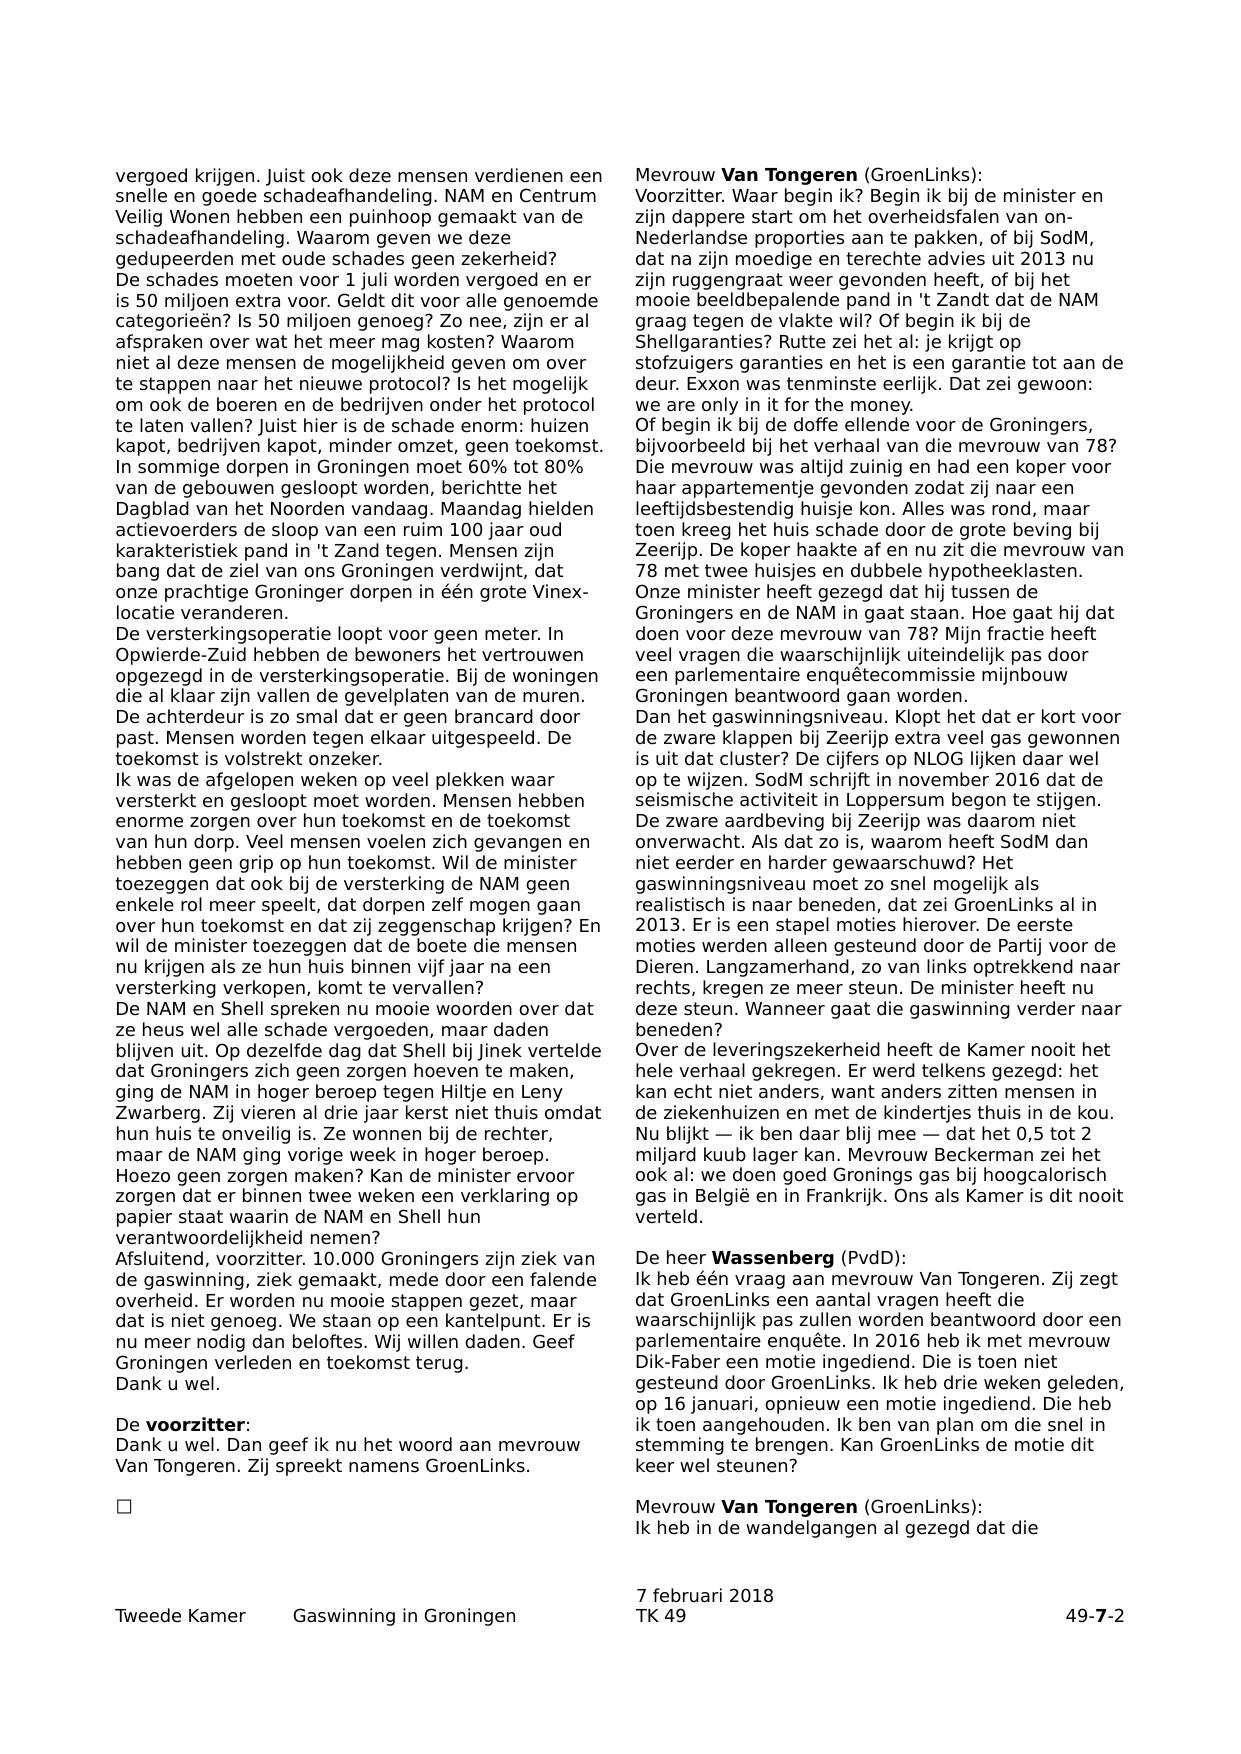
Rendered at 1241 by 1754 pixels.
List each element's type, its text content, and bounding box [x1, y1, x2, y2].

text ⬜ [115, 1497, 605, 1518]
text Over de leveringszekerheid heeft de Kamer nooit het hele verhaal gekregen. Er werd telkens gezegd: het kan echt niet anders, want anders zitten mensen in de ziekenhuizen en met de kindertjes thuis in de kou. Nu blijkt — ik ben daar blij mee — dat het 0,5 tot 2 miljard kuub lager kan. Mevrouw Beckerman zei het ook al: we doen goed Gronings gas bij hoogcalorisch gas in België en in Frankrijk. Ons als Kamer is dit nooit verteld. [635, 1040, 1125, 1228]
text Mevrouw Van Tongeren (GroenLinks): [635, 1497, 1125, 1517]
text De NAM en Shell spreken nu mooie woorden over dat ze heus wel alle schade vergoeden, maar daden blijven uit. Op dezelfde dag dat Shell bij Jinek vertelde dat Groningers zich geen zorgen hoeven te maken, ging de NAM in hoger beroep tegen Hiltje en Leny Zwarberg. Zij vieren al drie jaar kerst niet thuis omdat hun huis te onveilig is. Ze wonnen bij de rechter, maar de NAM ging vorige week in hoger beroep. Hoezo geen zorgen maken? Kan de minister ervoor zorgen dat er binnen twee weken een verklaring op papier staat waarin de NAM en Shell hun verantwoordelijkheid nemen? [115, 999, 605, 1249]
text Ik heb in de wandelgangen al gezegd dat die [635, 1517, 1125, 1538]
text Of begin ik bij de doffe ellende voor de Groningers, bijvoorbeeld bij het verhaal van die mevrouw van 78? Die mevrouw was altijd zuinig en had een koper voor haar appartementje gevonden zodat zij naar een leeftijdsbestendig huisje kon. Alles was rond, maar toen kreeg het huis schade door de grote beving bij Zeerijp. De koper haakte af en nu zit die mevrouw van 78 met twee huisjes en dubbele hypotheeklasten. Onze minister heeft gezegd dat hij tussen de Groningers en de NAM in gaat staan. Hoe gaat hij dat doen voor deze mevrouw van 78? Mijn fractie heeft veel vragen die waarschijnlijk uiteindelijk pas door een parlementaire enquêtecommissie mijnbouw Groningen beantwoord gaan worden. [635, 415, 1125, 707]
text Mevrouw Van Tongeren (GroenLinks): [635, 165, 1125, 186]
text In sommige dorpen in Groningen moet 60% tot 80% van de gebouwen gesloopt worden, berichtte het Dagblad van het Noorden vandaag. Maandag hielden actievoerders de sloop van een ruim 100 jaar oud karakteristiek pand in 't Zand tegen. Mensen zijn bang dat de ziel van ons Groningen verdwijnt, dat onze prachtige Groninger dorpen in één grote Vinex-locatie veranderen. [115, 457, 605, 624]
text Dank u wel. [115, 1374, 605, 1394]
text Afsluitend, voorzitter. 10.000 Groningers zijn ziek van de gaswinning, ziek gemaakt, mede door een falende overheid. Er worden nu mooie stappen gezet, maar dat is niet genoeg. We staan op een kantelpunt. Er is nu meer nodig dan beloftes. Wij willen daden. Geef Groningen verleden en toekomst terug. [115, 1249, 605, 1374]
text De heer Wassenberg (PvdD): [635, 1248, 1125, 1268]
text vergoed krijgen. Juist ook deze mensen verdienen een snelle en goede schadeafhandeling. NAM en Centrum Veilig Wonen hebben een puinhoop gemaakt van de schadeafhandeling. Waarom geven we deze gedupeerden met oude schades geen zekerheid? [115, 165, 605, 269]
text De versterkingsoperatie loopt voor geen meter. In Opwierde-Zuid hebben de bewoners het vertrouwen opgezegd in de versterkingsoperatie. Bij de woningen die al klaar zijn vallen de gevelplaten van de muren. De achterdeur is zo smal dat er geen brancard door past. Mensen worden tegen elkaar uitgespeeld. De toekomst is volstrekt onzeker. [115, 624, 605, 769]
text Ik was de afgelopen weken op veel plekken waar versterkt en gesloopt moet worden. Mensen hebben enorme zorgen over hun toekomst en de toekomst van hun dorp. Veel mensen voelen zich gevangen en hebben geen grip op hun toekomst. Wil de minister toezeggen dat ook bij de versterking de NAM geen enkele rol meer speelt, dat dorpen zelf mogen gaan over hun toekomst en dat zij zeggenschap krijgen? En wil de minister toezeggen dat de boete die mensen nu krijgen als ze hun huis binnen vijf jaar na een versterking verkopen, komt te vervallen? [115, 769, 605, 999]
text Ik heb één vraag aan mevrouw Van Tongeren. Zij zegt dat GroenLinks een aantal vragen heeft die waarschijnlijk pas zullen worden beantwoord door een parlementaire enquête. In 2016 heb ik met mevrouw Dik-Faber een motie ingediend. Die is toen niet gesteund door GroenLinks. Ik heb drie weken geleden, op 16 januari, opnieuw een motie ingediend. Die heb ik toen aangehouden. Ik ben van plan om die snel in stemming te brengen. Kan GroenLinks de motie dit keer wel steunen? [635, 1268, 1125, 1477]
text De schades moeten voor 1 juli worden vergoed en er is 50 miljoen extra voor. Geldt dit voor alle genoemde categorieën? Is 50 miljoen genoeg? Zo nee, zijn er al afspraken over wat het meer mag kosten? Waarom niet al deze mensen de mogelijkheid geven om over te stappen naar het nieuwe protocol? Is het mogelijk om ook de boeren en de bedrijven onder het protocol te laten vallen? Juist hier is de schade enorm: huizen kapot, bedrijven kapot, minder omzet, geen toekomst. [115, 269, 605, 457]
text Dank u wel. Dan geef ik nu het woord aan mevrouw Van Tongeren. Zij spreekt namens GroenLinks. [115, 1435, 605, 1477]
text Voorzitter. Waar begin ik? Begin ik bij de minister en zijn dappere start om het overheidsfalen van on-Nederlandse proporties aan te pakken, of bij SodM, dat na zijn moedige en terechte advies uit 2013 nu zijn ruggengraat weer gevonden heeft, of bij het mooie beeldbepalende pand in 't Zandt dat de NAM graag tegen de vlakte wil? Of begin ik bij de Shellgaranties? Rutte zei het al: je krijgt op stofzuigers garanties en het is een garantie tot aan de deur. Exxon was tenminste eerlijk. Dat zei gewoon: we are only in it for the money. [635, 186, 1125, 415]
text De voorzitter: [115, 1414, 605, 1435]
text Dan het gaswinningsniveau. Klopt het dat er kort voor de zware klappen bij Zeerijp extra veel gas gewonnen is uit dat cluster? De cijfers op NLOG lijken daar wel op te wijzen. SodM schrijft in november 2016 dat de seismische activiteit in Loppersum begon te stijgen. De zware aardbeving bij Zeerijp was daarom niet onverwacht. Als dat zo is, waarom heeft SodM dan niet eerder en harder gewaarschuwd? Het gaswinningsniveau moet zo snel mogelijk als realistisch is naar beneden, dat zei GroenLinks al in 2013. Er is een stapel moties hierover. De eerste moties werden alleen gesteund door de Partij voor de Dieren. Langzamerhand, zo van links optrekkend naar rechts, kregen ze meer steun. De minister heeft nu deze steun. Wanneer gaat die gaswinning verder naar beneden? [635, 707, 1125, 1040]
